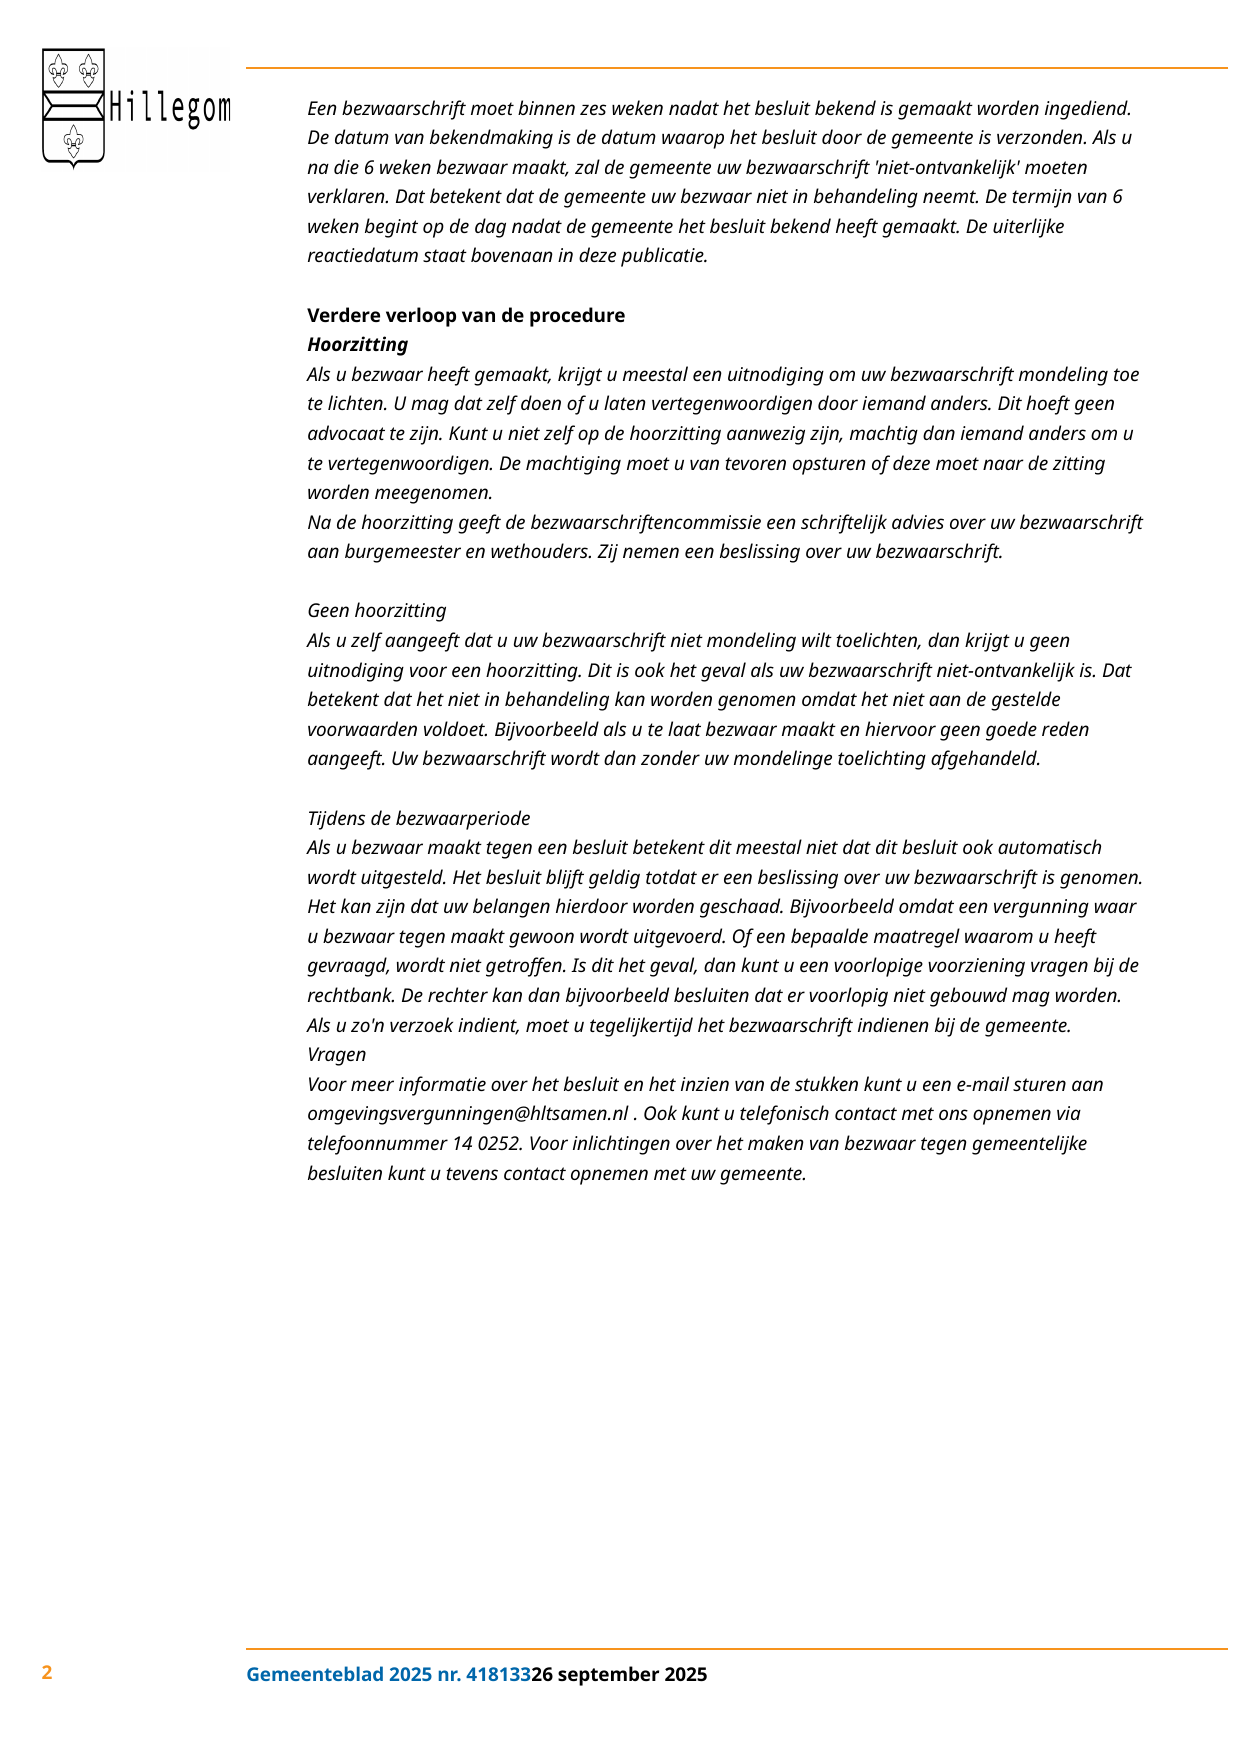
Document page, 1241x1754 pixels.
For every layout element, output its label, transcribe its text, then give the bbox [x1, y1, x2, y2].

list Een bezwaarschrift moet binnen zes weken nadat het besluit bekend is gemaakt worden ingediend. De datum van bekendmaking is de datum waarop het besluit door de gemeente is verzonden. Als u na die 6 weken bezwaar maakt, zal de gemeente uw bezwaarschrift 'niet-ontvankelijk' moeten verklaren. Dat betekent dat de gemeente uw bezwaar niet in behandeling neemt. De termijn van 6 weken begint op de dag nadat de gemeente het besluit bekend heeft gemaakt. De uiterlijke reactiedatum staat bovenaan in deze publicatie. [248, 95, 1152, 268]
list Tijdens de bezwaarperiode [248, 805, 1152, 831]
picture [41, 47, 231, 172]
list Hoorzitting [248, 331, 1152, 357]
list Na de hoorzitting geeft de bezwaarschriftencommissie een schriftelijk advies over uw bezwaarschrift aan burgemeester en wethouders. Zij nemen een beslissing over uw bezwaarschrift. [248, 509, 1152, 564]
list Verdere verloop van de procedure [248, 302, 1152, 328]
list Als u bezwaar heeft gemaakt, krijgt u meestal een uitnodiging om uw bezwaarschrift mondeling toe te lichten. U mag dat zelf doen of u laten vertegenwoordigen door iemand anders. Dit hoeft geen advocaat te zijn. Kunt u niet zelf op de hoorzitting aanwezig zijn, machtig dan iemand anders om u te vertegenwoordigen. De machtiging moet u van tevoren opsturen of deze moet naar de zitting worden meegenomen. [248, 361, 1152, 505]
list Als u zelf aangeeft dat u uw bezwaarschrift niet mondeling wilt toelichten, dan krijgt u geen uitnodiging voor een hoorzitting. Dit is ook het geval als uw bezwaarschrift niet-ontvankelijk is. Dat betekent dat het niet in behandeling kan worden genomen omdat het niet aan de gestelde voorwaarden voldoet. Bijvoorbeeld als u te laat bezwaar maakt en hiervoor geen goede reden aangeeft. Uw bezwaarschrift wordt dan zonder uw mondelinge toelichting afgehandeld. [248, 627, 1152, 771]
list Als u bezwaar maakt tegen een besluit betekent dit meestal niet dat dit besluit ook automatisch wordt uitgesteld. Het besluit blijft geldig totdat er een beslissing over uw bezwaarschrift is genomen. Het kan zijn dat uw belangen hierdoor worden geschaad. Bijvoorbeeld omdat een vergunning waar u bezwaar tegen maakt gewoon wordt uitgevoerd. Of een bepaalde maatregel waarom u heeft gevraagd, wordt niet getroffen. Is dit het geval, dan kunt u een voorlopige voorziening vragen bij de rechtbank. De rechter kan dan bijvoorbeeld besluiten dat er voorlopig niet gebouwd mag worden. Als u zo'n verzoek indient, moet u tegelijkertijd het bezwaarschrift indienen bij de gemeente. [248, 834, 1152, 1038]
list Geen hoorzitting [248, 598, 1152, 623]
list Vragen [248, 1041, 1152, 1067]
list Voor meer informatie over het besluit en het inzien van de stukken kunt u een e-mail sturen aan omgevingsvergunningen@hltsamen.nl . Ook kunt u telefonisch contact met ons opnemen via telefoonnummer 14 0252. Voor inlichtingen over het maken van bezwaar tegen gemeentelijke besluiten kunt u tevens contact opnemen met uw gemeente. [248, 1071, 1152, 1186]
